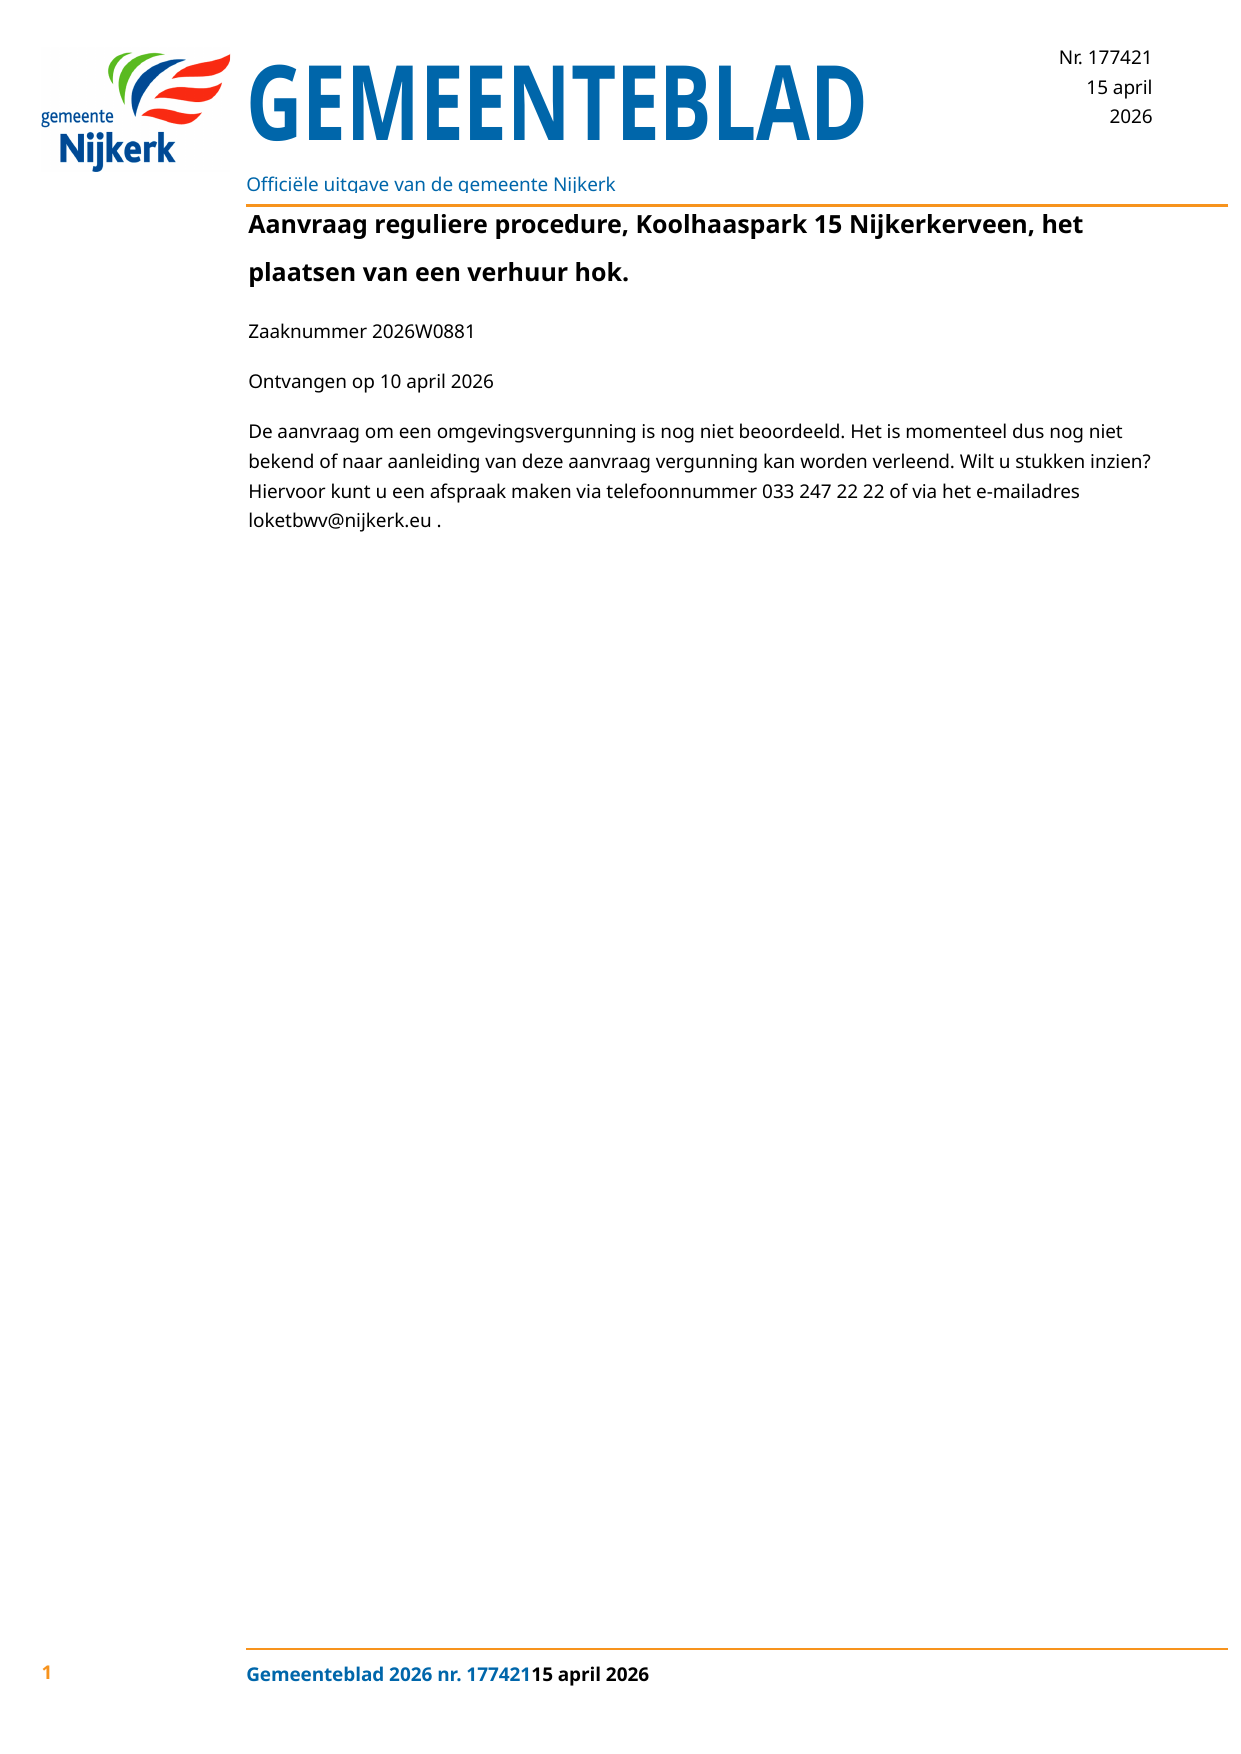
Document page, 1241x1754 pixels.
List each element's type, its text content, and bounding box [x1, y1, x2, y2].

text Aanvraag reguliere procedure, Koolhaaspark 15 Nijkerkerveen, het plaatsen van een verhuur hok. [248, 207, 1152, 288]
text Zaaknummer 2026W0881 [248, 318, 1152, 344]
picture [41, 47, 231, 172]
text De aanvraag om een omgevingsvergunning is nog niet beoordeeld. Het is momenteel dus nog niet bekend of naar aanleiding van deze aanvraag vergunning kan worden verleend. Wilt u stukken inzien? Hiervoor kunt u een afspraak maken via telefoonnummer 033 247 22 22 of via het e-mailadres loketbwv@nijkerk.eu . [248, 419, 1152, 533]
text Ontvangen op 10 april 2026 [248, 368, 1152, 394]
